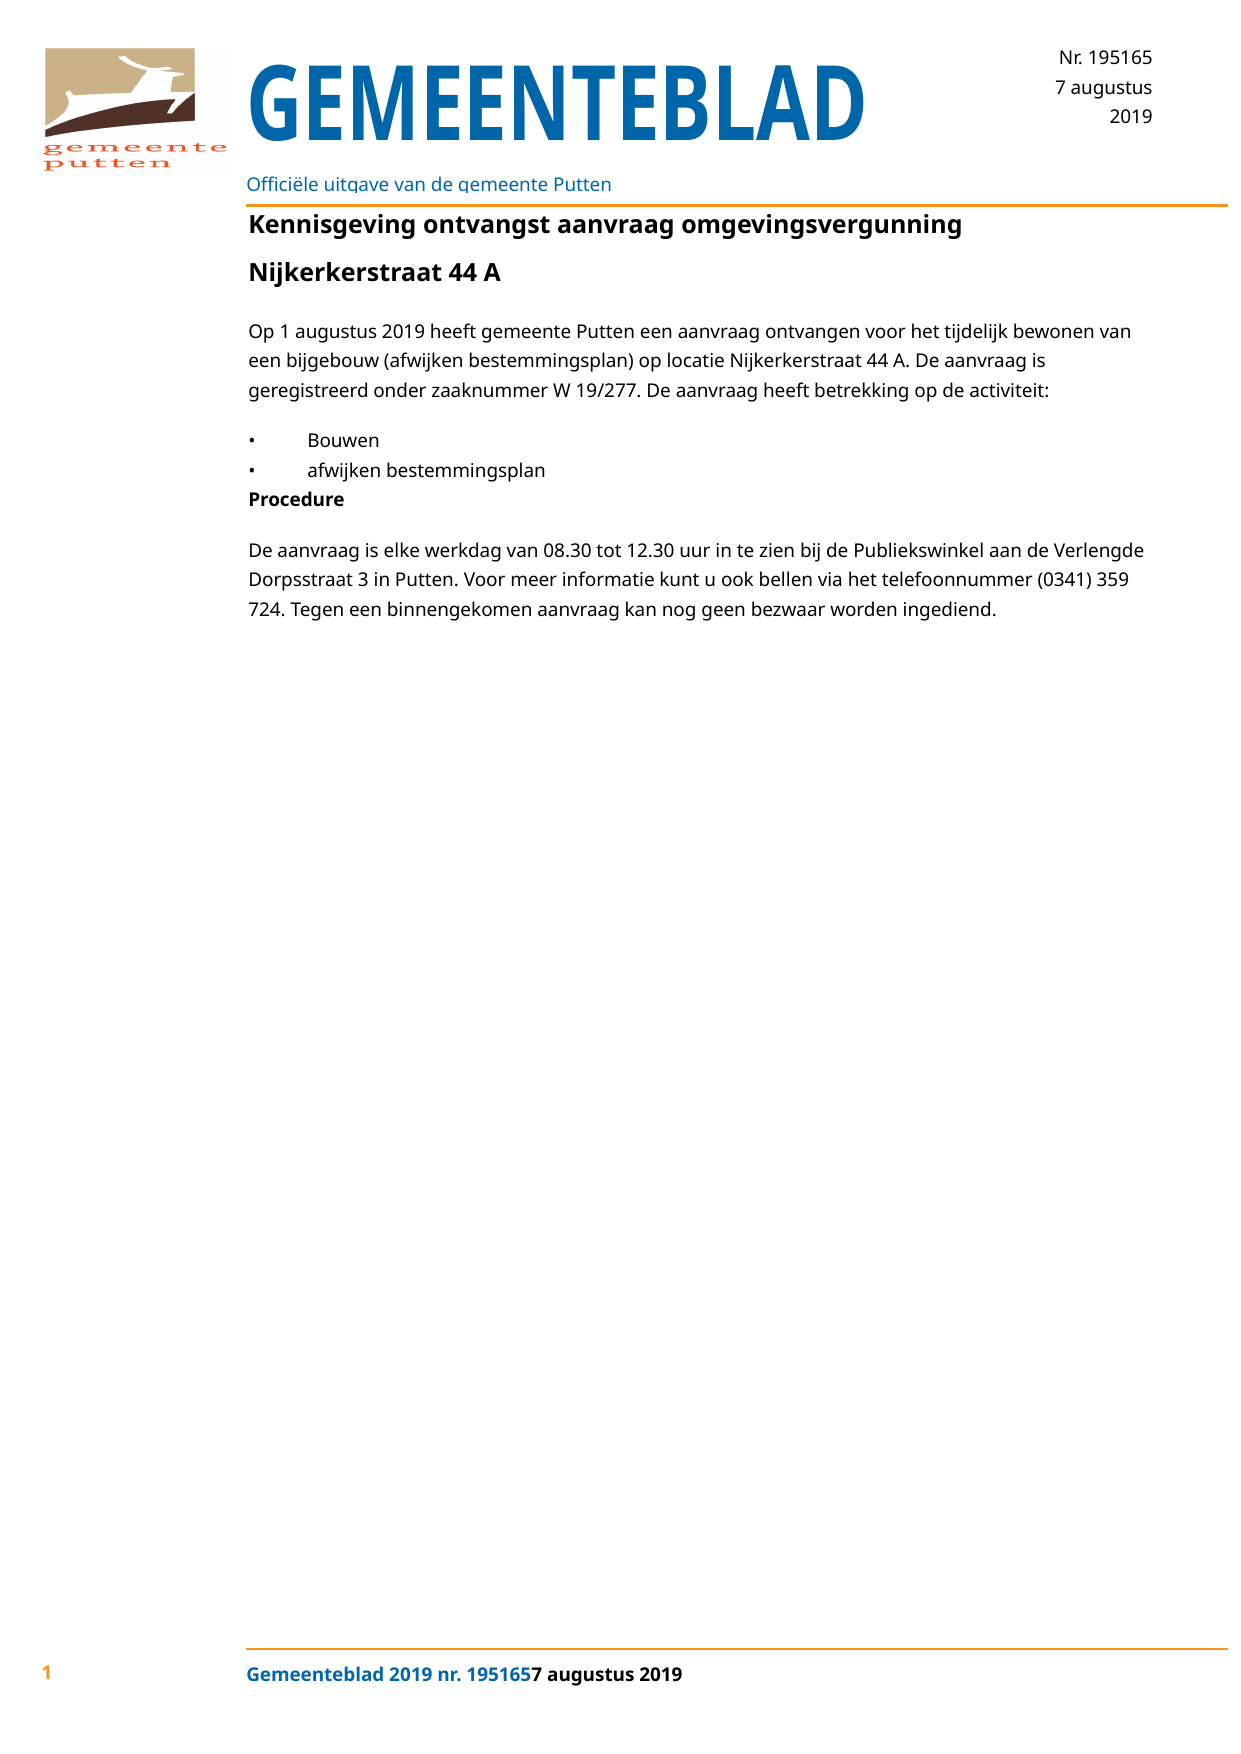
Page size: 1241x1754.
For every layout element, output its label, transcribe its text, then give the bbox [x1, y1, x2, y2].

text Op 1 augustus 2019 heeft gemeente Putten een aanvraag ontvangen voor het tijdelijk bewonen van een bijgebouw (afwijken bestemmingsplan) op locatie Nijkerkerstraat 44 A. De aanvraag is geregistreerd onder zaaknummer W 19/277. De aanvraag heeft betrekking op de activiteit: [248, 318, 1152, 403]
picture [41, 47, 231, 172]
text De aanvraag is elke werkdag van 08.30 tot 12.30 uur in te zien bij de Publiekswinkel aan de Verlengde Dorpsstraat 3 in Putten. Voor meer informatie kunt u ook bellen via het telefoonnummer (0341) 359 724. Tegen een binnengekomen aanvraag kan nog geen bezwaar worden ingediend. [248, 537, 1152, 622]
text Kennisgeving ontvangst aanvraag omgevingsvergunning Nijkerkerstraat 44 A [248, 207, 1152, 288]
list afwijken bestemmingsplan [248, 457, 1152, 483]
text Procedure [248, 487, 1152, 512]
list Bouwen [248, 427, 1152, 453]
